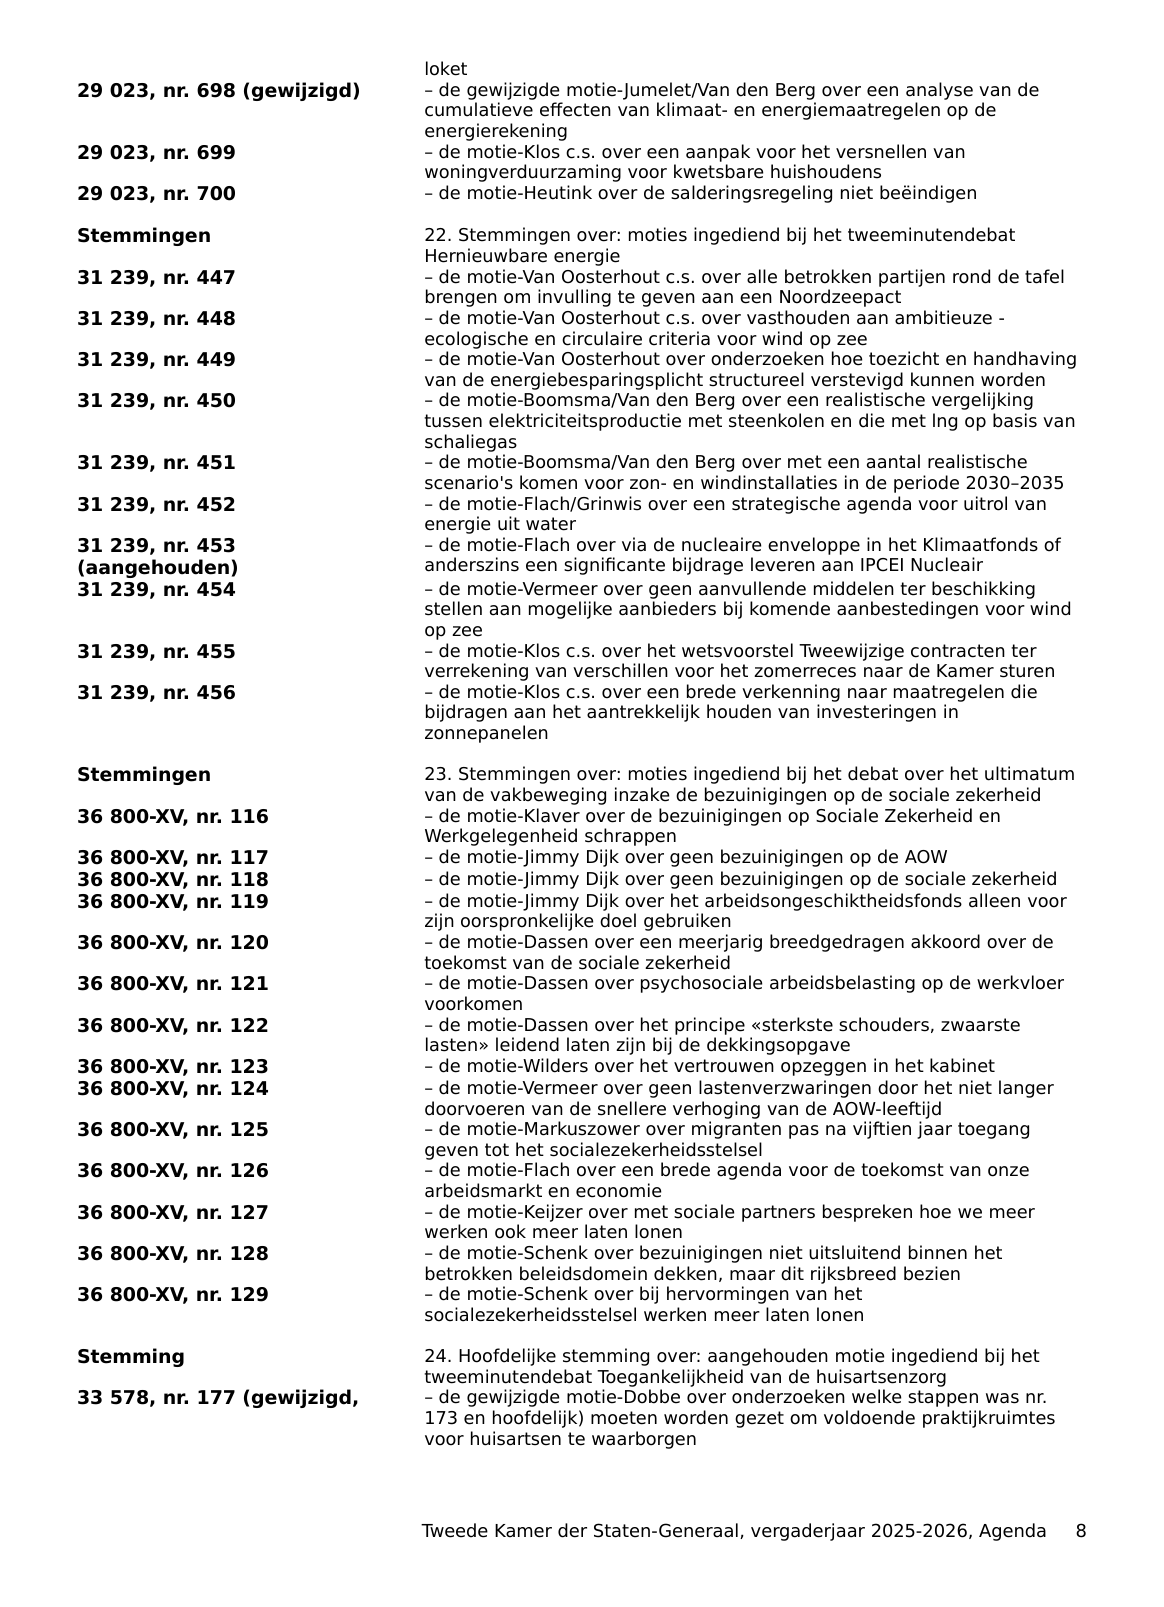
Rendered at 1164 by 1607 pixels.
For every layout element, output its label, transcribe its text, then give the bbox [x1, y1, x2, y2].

table_cell – de motie-Schenk over bezuinigingen niet uitsluitend binnen het betrokken beleidsdomein dekken, maar dit rijksbreed bezien [418, 1243, 1087, 1284]
table_cell – de motie-Dassen over het principe «sterkste schouders, zwaarste lasten» leidend laten zijn bij de dekkingsopgave [418, 1015, 1087, 1056]
table_cell [77, 1449, 401, 1470]
table_cell 36 800-XV, nr. 120 [77, 932, 401, 973]
table_cell 36 800-XV, nr. 124 [77, 1078, 401, 1119]
table_cell 36 800-XV, nr. 122 [77, 1015, 401, 1056]
table_cell [401, 59, 418, 80]
table_cell – de motie-Vermeer over geen aanvullende middelen ter beschikking stellen aan mogelijke aanbieders bij komende aanbestedingen voor wind op zee [418, 579, 1087, 641]
table_cell Stemmingen [77, 764, 401, 806]
table_cell 31 239, nr. 455 [77, 641, 401, 682]
table_cell 36 800-XV, nr. 121 [77, 973, 401, 1014]
table_cell 31 239, nr. 452 [77, 494, 401, 535]
table_cell 36 800-XV, nr. 128 [77, 1243, 401, 1284]
table_cell – de motie-Keijzer over met sociale partners bespreken hoe we meer werken ook meer laten lonen [418, 1202, 1087, 1243]
table_cell 36 800-XV, nr. 129 [77, 1284, 401, 1325]
table_cell [401, 744, 418, 764]
table_cell – de motie-Jimmy Dijk over geen bezuinigingen op de sociale zekerheid [418, 869, 1087, 891]
table_cell 29 023, nr. 698 (gewijzigd) [77, 80, 401, 142]
table_cell 31 239, nr. 453 (aangehouden) [77, 535, 401, 579]
table_cell – de motie-Flach over een brede agenda voor de toekomst van onze arbeidsmarkt en economie [418, 1160, 1087, 1202]
table_cell 36 800-XV, nr. 126 [77, 1160, 401, 1202]
table_cell [401, 349, 418, 390]
table_cell 36 800-XV, nr. 127 [77, 1202, 401, 1243]
table_cell [418, 1449, 1087, 1470]
table_cell [401, 1284, 418, 1325]
table_cell 36 800-XV, nr. 119 [77, 891, 401, 932]
table_cell [401, 682, 418, 744]
table_cell [401, 641, 418, 682]
table_cell [401, 267, 418, 308]
table_cell – de motie-Klos c.s. over een brede verkenning naar maatregelen die bijdragen aan het aantrekkelijk houden van investeringen in zonnepanelen [418, 682, 1087, 744]
table_cell [401, 390, 418, 452]
table_cell 29 023, nr. 700 [77, 183, 401, 205]
table_cell [401, 579, 418, 641]
table_cell 36 800-XV, nr. 117 [77, 847, 401, 869]
table_cell – de motie-Wilders over het vertrouwen opzeggen in het kabinet [418, 1056, 1087, 1078]
table_cell [401, 308, 418, 349]
table_cell loket [418, 59, 1087, 80]
table_cell 31 239, nr. 456 [77, 682, 401, 744]
table_cell [418, 205, 1087, 225]
table_cell [401, 205, 418, 225]
table_cell – de motie-Heutink over de salderingsregeling niet beëindigen [418, 183, 1087, 205]
table_cell – de motie-Van Oosterhout c.s. over vasthouden aan ambitieuze -ecologische en circulaire criteria voor wind op zee [418, 308, 1087, 349]
table_cell [401, 932, 418, 973]
table_cell [401, 1056, 418, 1078]
table_cell [401, 1449, 418, 1470]
table_cell [401, 1078, 418, 1119]
table_cell 31 239, nr. 450 [77, 390, 401, 452]
table_cell [401, 494, 418, 535]
table_cell 22. Stemmingen over: moties ingediend bij het tweeminutendebat Hernieuwbare energie [418, 225, 1087, 267]
table_cell [401, 1160, 418, 1202]
table_cell – de motie-Van Oosterhout over onderzoeken hoe toezicht en handhaving van de energiebesparingsplicht structureel verstevigd kunnen worden [418, 349, 1087, 390]
table_cell – de motie-Klaver over de bezuinigingen op Sociale Zekerheid en Werkgelegenheid schrappen [418, 806, 1087, 847]
table_cell – de motie-Boomsma/Van den Berg over met een aantal realistische scenario's komen voor zon- en windinstallaties in de periode 2030–2035 [418, 452, 1087, 493]
table_cell [401, 1015, 418, 1056]
table_cell [401, 806, 418, 847]
table_cell [418, 744, 1087, 764]
table_cell – de motie-Klos c.s. over een aanpak voor het versnellen van woningverduurzaming voor kwetsbare huishoudens [418, 142, 1087, 183]
table_cell Stemming [77, 1346, 401, 1387]
table_cell [401, 1119, 418, 1160]
table_cell [401, 1243, 418, 1284]
table_cell 24. Hoofdelijke stemming over: aangehouden motie ingediend bij het tweeminutendebat Toegankelijkheid van de huisartsenzorg [418, 1346, 1087, 1387]
table_cell 31 239, nr. 449 [77, 349, 401, 390]
table_cell 36 800-XV, nr. 116 [77, 806, 401, 847]
table_cell [401, 535, 418, 579]
table_cell – de motie-Vermeer over geen lastenverzwaringen door het niet langer doorvoeren van de snellere verhoging van de AOW-leeftijd [418, 1078, 1087, 1119]
table_cell [401, 973, 418, 1014]
table_cell [401, 869, 418, 891]
table_cell [401, 183, 418, 205]
table_cell 29 023, nr. 699 [77, 142, 401, 183]
table_cell [401, 1202, 418, 1243]
table_cell [401, 80, 418, 142]
table_cell – de motie-Klos c.s. over het wetsvoorstel Tweewijzige contracten ter verrekening van verschillen voor het zomerreces naar de Kamer sturen [418, 641, 1087, 682]
table_cell – de gewijzigde motie-Dobbe over onderzoeken welke stappen was nr. 173 en hoofdelijk) moeten worden gezet om voldoende praktijkruimtes voor huisartsen te waarborgen [418, 1387, 1087, 1449]
table_cell [401, 1346, 418, 1387]
table_cell – de motie-Dassen over psychosociale arbeidsbelasting op de werkvloer voorkomen [418, 973, 1087, 1014]
table_cell 36 800-XV, nr. 118 [77, 869, 401, 891]
table_cell 36 800-XV, nr. 125 [77, 1119, 401, 1160]
table_cell [401, 1325, 418, 1346]
table_cell 23. Stemmingen over: moties ingediend bij het debat over het ultimatum van de vakbeweging inzake de bezuinigingen op de sociale zekerheid [418, 764, 1087, 806]
table_cell 31 239, nr. 447 [77, 267, 401, 308]
table_cell [401, 891, 418, 932]
table_cell – de motie-Flach/Grinwis over een strategische agenda voor uitrol van energie uit water [418, 494, 1087, 535]
table_cell 36 800-XV, nr. 123 [77, 1056, 401, 1078]
table_cell – de motie-Boomsma/Van den Berg over een realistische vergelijking tussen elektriciteitsproductie met steenkolen en die met lng op basis van schaliegas [418, 390, 1087, 452]
table_cell 31 239, nr. 454 [77, 579, 401, 641]
table_cell [77, 1325, 401, 1346]
table_cell [77, 744, 401, 764]
table_cell 31 239, nr. 451 [77, 452, 401, 493]
table_cell 33 578, nr. 177 (gewijzigd, [77, 1387, 401, 1449]
table_cell [401, 452, 418, 493]
table_cell – de gewijzigde motie-Jumelet/Van den Berg over een analyse van de cumulatieve effecten van klimaat- en energiemaatregelen op de energierekening [418, 80, 1087, 142]
table_cell [401, 142, 418, 183]
table_cell [418, 1325, 1087, 1346]
table_cell [401, 1387, 418, 1449]
table_cell 31 239, nr. 448 [77, 308, 401, 349]
table_cell [77, 205, 401, 225]
table_cell [401, 225, 418, 267]
table_cell [77, 59, 401, 80]
table_cell – de motie-Jimmy Dijk over geen bezuinigingen op de AOW [418, 847, 1087, 869]
table_cell – de motie-Flach over via de nucleaire enveloppe in het Klimaatfonds of anderszins een significante bijdrage leveren aan IPCEI Nucleair [418, 535, 1087, 579]
table_cell Stemmingen [77, 225, 401, 267]
table_cell [401, 847, 418, 869]
table_cell [401, 764, 418, 806]
table_cell – de motie-Jimmy Dijk over het arbeidsongeschiktheidsfonds alleen voor zijn oorspronkelijke doel gebruiken [418, 891, 1087, 932]
table_cell – de motie-Van Oosterhout c.s. over alle betrokken partijen rond de tafel brengen om invulling te geven aan een Noordzeepact [418, 267, 1087, 308]
table_cell – de motie-Markuszower over migranten pas na vijftien jaar toegang geven tot het socialezekerheidsstelsel [418, 1119, 1087, 1160]
table_cell – de motie-Schenk over bij hervormingen van het socialezekerheidsstelsel werken meer laten lonen [418, 1284, 1087, 1325]
table_cell – de motie-Dassen over een meerjarig breedgedragen akkoord over de toekomst van de sociale zekerheid [418, 932, 1087, 973]
